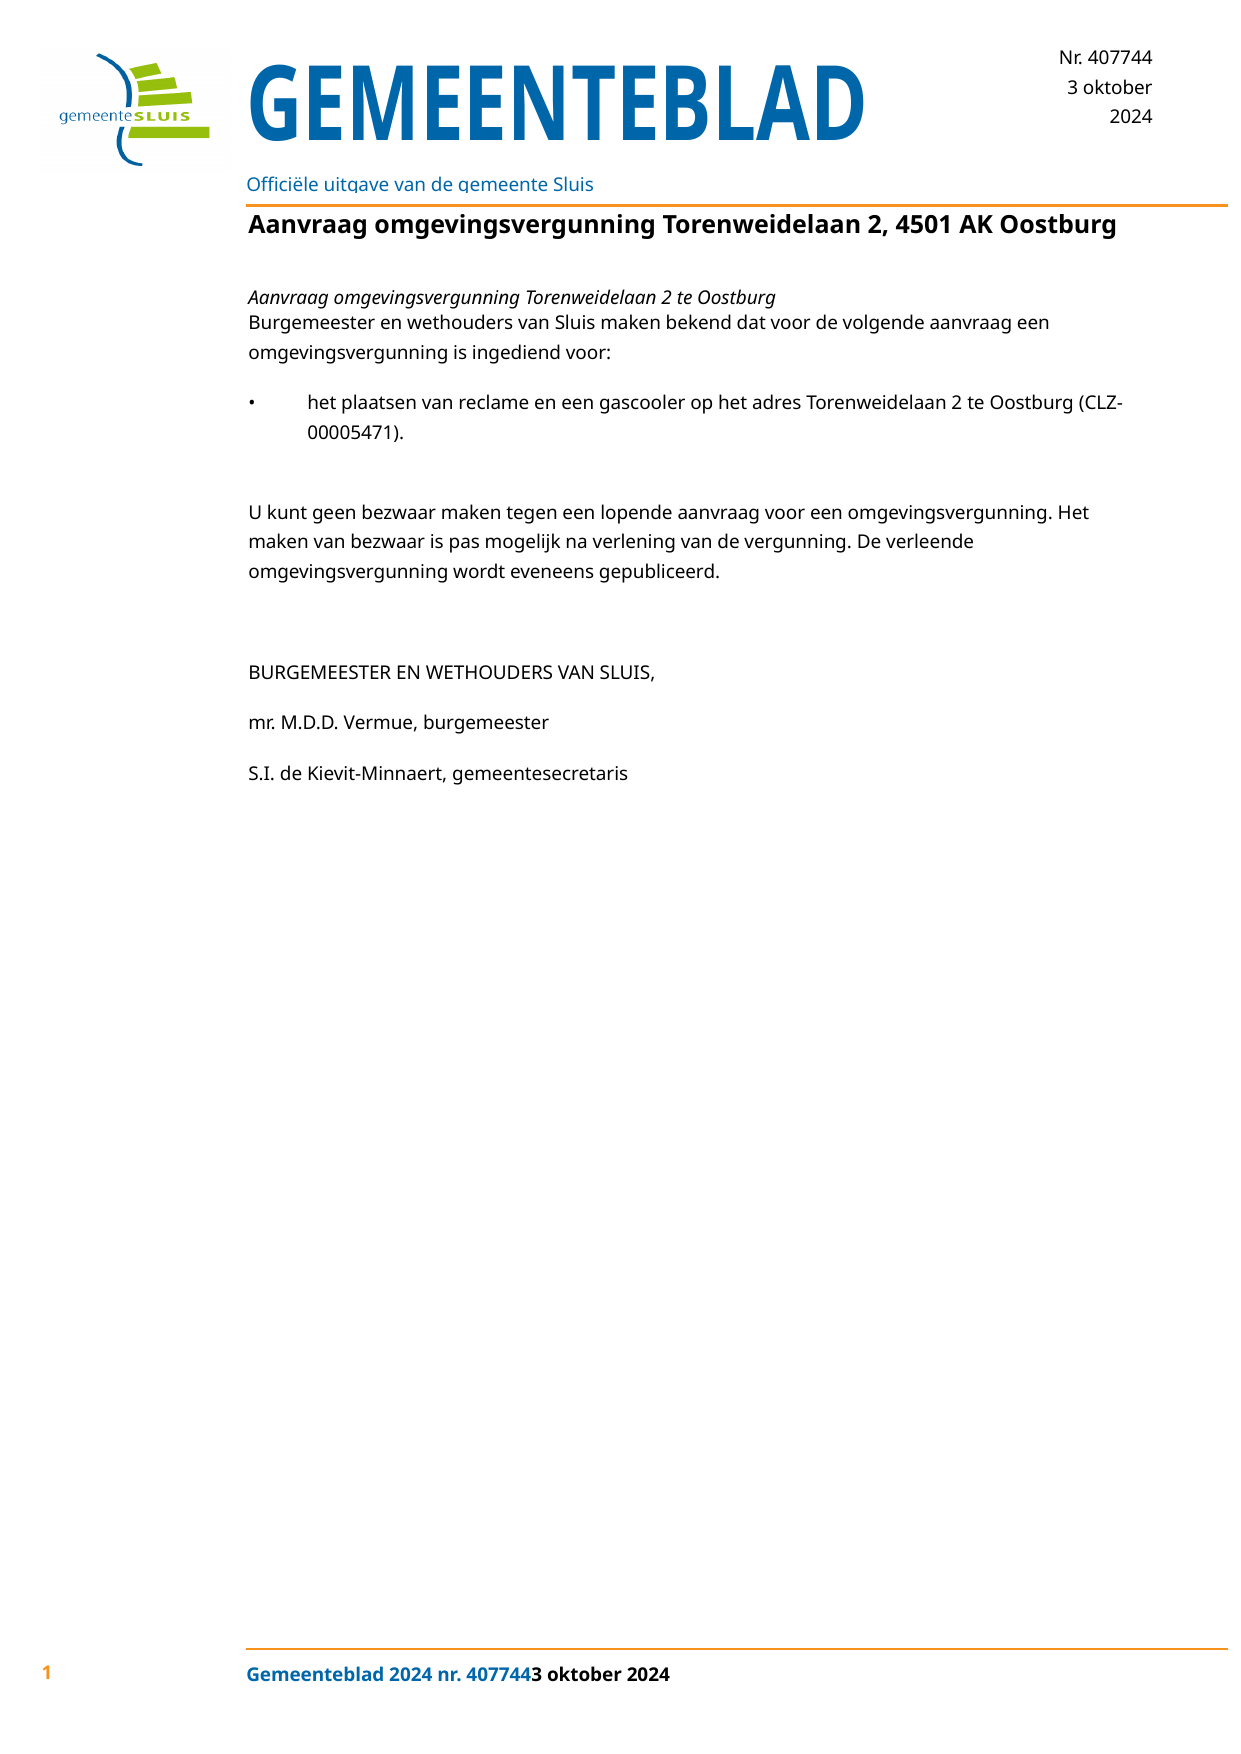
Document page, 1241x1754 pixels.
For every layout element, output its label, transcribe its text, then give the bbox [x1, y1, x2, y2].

text Aanvraag omgevingsvergunning Torenweidelaan 2, 4501 AK Oostburg [248, 207, 1152, 241]
text Burgemeester en wethouders van Sluis maken bekend dat voor de volgende aanvraag een omgevingsvergunning is ingediend voor: [248, 309, 1152, 365]
list het plaatsen van reclame en een gascooler op het adres Torenweidelaan 2 te Oostburg (CLZ-00005471). [248, 389, 1152, 445]
picture [41, 47, 231, 172]
text mr. M.D.D. Vermue, burgemeester [248, 709, 1152, 735]
text U kunt geen bezwaar maken tegen een lopende aanvraag voor een omgevingsvergunning. Het maken van bezwaar is pas mogelijk na verlening van de vergunning. De verleende omgevingsvergunning wordt eveneens gepubliceerd. [248, 499, 1152, 584]
text S.I. de Kievit-Minnaert, gemeentesecretaris [248, 760, 1152, 786]
text BURGEMEESTER EN WETHOUDERS VAN SLUIS, [248, 659, 1152, 685]
text Aanvraag omgevingsvergunning Torenweidelaan 2 te Oostburg [248, 284, 1152, 309]
